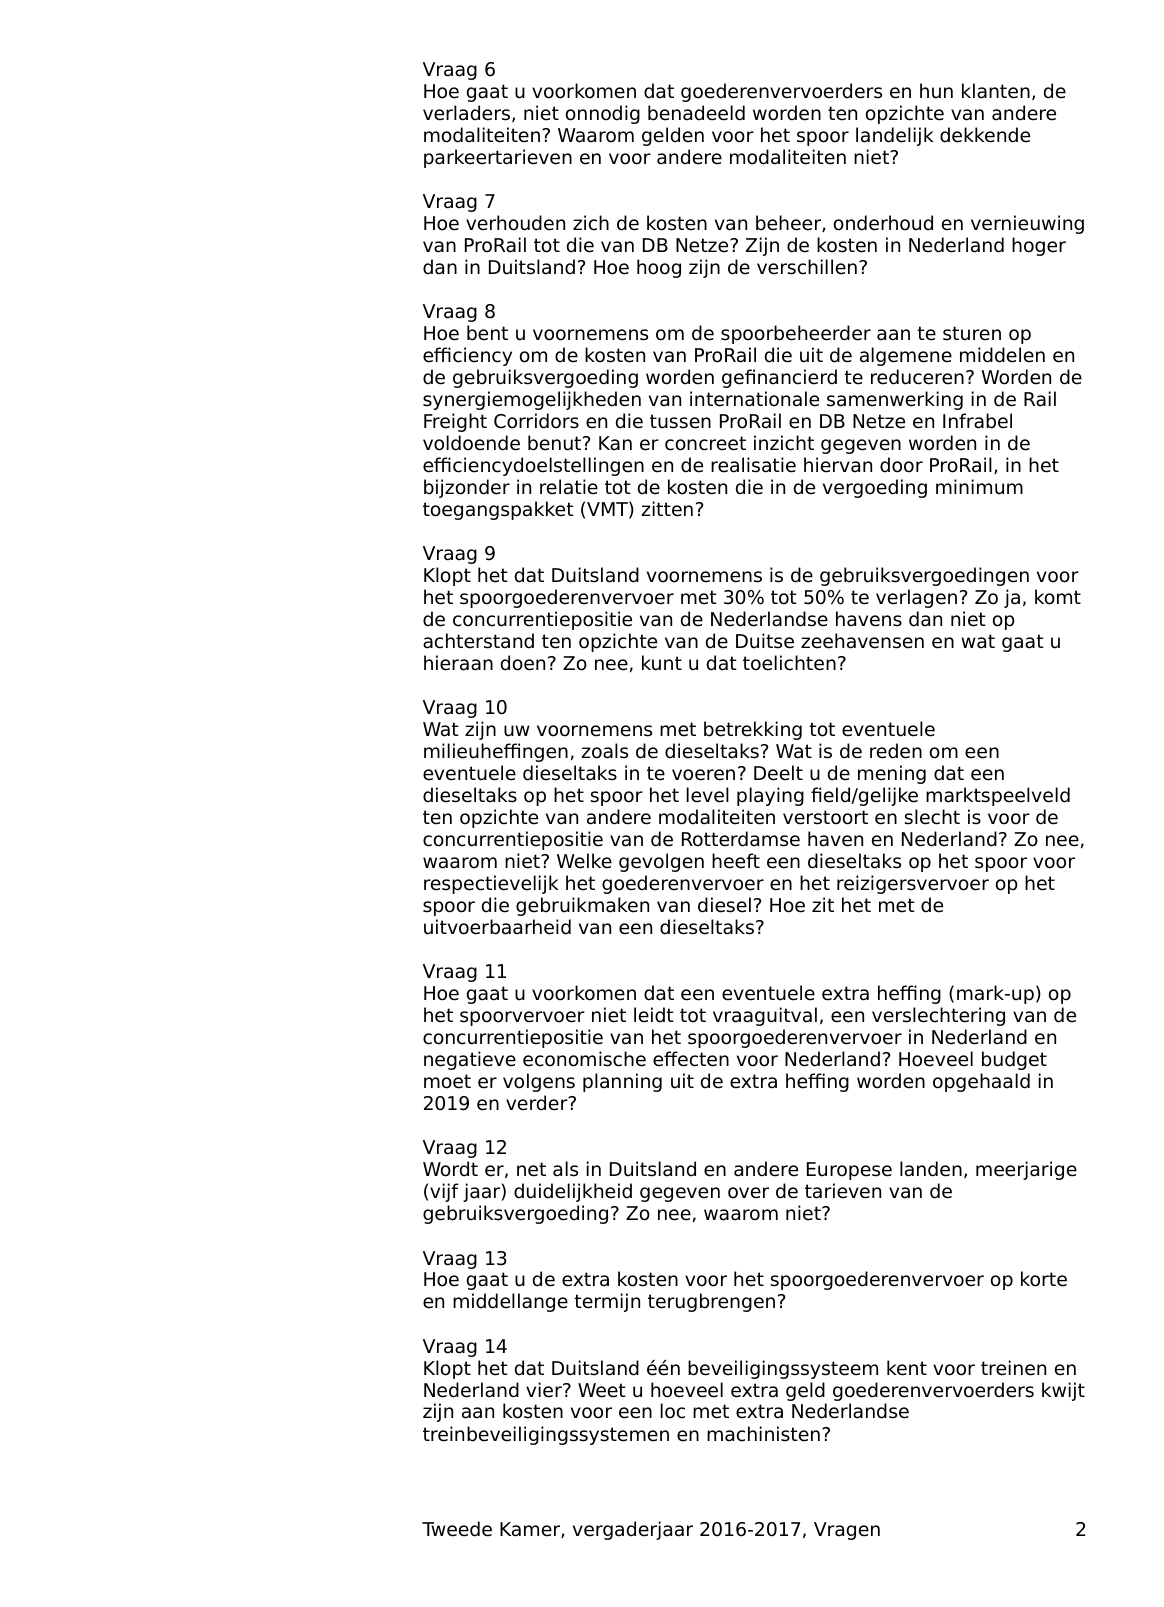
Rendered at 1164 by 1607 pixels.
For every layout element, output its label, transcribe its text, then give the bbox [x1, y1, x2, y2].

text Vraag 13 [422, 1247, 1087, 1269]
text Hoe gaat u voorkomen dat een eventuele extra heffing (mark-up) op het spoorvervoer niet leidt tot vraaguitval, een verslechtering van de concurrentiepositie van het spoorgoederenvervoer in Nederland en negatieve economische effecten voor Nederland? Hoeveel budget moet er volgens planning uit de extra heffing worden opgehaald in 2019 en verder? [422, 983, 1087, 1115]
text Wat zijn uw voornemens met betrekking tot eventuele milieuheffingen, zoals de dieseltaks? Wat is de reden om een eventuele dieseltaks in te voeren? Deelt u de mening dat een dieseltaks op het spoor het level playing field/gelijke marktspeelveld ten opzichte van andere modaliteiten verstoort en slecht is voor de concurrentiepositie van de Rotterdamse haven en Nederland? Zo nee, waarom niet? Welke gevolgen heeft een dieseltaks op het spoor voor respectievelijk het goederenvervoer en het reizigersvervoer op het spoor die gebruikmaken van diesel? Hoe zit het met de uitvoerbaarheid van een dieseltaks? [422, 719, 1087, 939]
text Vraag 6 [422, 59, 1087, 81]
text Vraag 14 [422, 1336, 1087, 1357]
text Vraag 7 [422, 191, 1087, 213]
text Vraag 10 [422, 697, 1087, 719]
text Hoe verhouden zich de kosten van beheer, onderhoud en vernieuwing van ProRail tot die van DB Netze? Zijn de kosten in Nederland hoger dan in Duitsland? Hoe hoog zijn de verschillen? [422, 213, 1087, 279]
text Vraag 12 [422, 1137, 1087, 1159]
text Hoe gaat u voorkomen dat goederenvervoerders en hun klanten, de verladers, niet onnodig benadeeld worden ten opzichte van andere modaliteiten? Waarom gelden voor het spoor landelijk dekkende parkeertarieven en voor andere modaliteiten niet? [422, 81, 1087, 169]
text Klopt het dat Duitsland één beveiligingssysteem kent voor treinen en Nederland vier? Weet u hoeveel extra geld goederenvervoerders kwijt zijn aan kosten voor een loc met extra Nederlandse treinbeveiligingssystemen en machinisten? [422, 1357, 1087, 1445]
text Hoe gaat u de extra kosten voor het spoorgoederenvervoer op korte en middellange termijn terugbrengen? [422, 1269, 1087, 1313]
text Vraag 8 [422, 301, 1087, 323]
text Wordt er, net als in Duitsland en andere Europese landen, meerjarige (vijf jaar) duidelijkheid gegeven over de tarieven van de gebruiksvergoeding? Zo nee, waarom niet? [422, 1159, 1087, 1225]
text Vraag 9 [422, 543, 1087, 565]
text Hoe bent u voornemens om de spoorbeheerder aan te sturen op efficiency om de kosten van ProRail die uit de algemene middelen en de gebruiksvergoeding worden gefinancierd te reduceren? Worden de synergiemogelijkheden van internationale samenwerking in de Rail Freight Corridors en die tussen ProRail en DB Netze en Infrabel voldoende benut? Kan er concreet inzicht gegeven worden in de efficiencydoelstellingen en de realisatie hiervan door ProRail, in het bijzonder in relatie tot de kosten die in de vergoeding minimum toegangspakket (VMT) zitten? [422, 323, 1087, 521]
text Klopt het dat Duitsland voornemens is de gebruiksvergoedingen voor het spoorgoederenvervoer met 30% tot 50% te verlagen? Zo ja, komt de concurrentiepositie van de Nederlandse havens dan niet op achterstand ten opzichte van de Duitse zeehavensen en wat gaat u hieraan doen? Zo nee, kunt u dat toelichten? [422, 565, 1087, 675]
text Vraag 11 [422, 961, 1087, 983]
